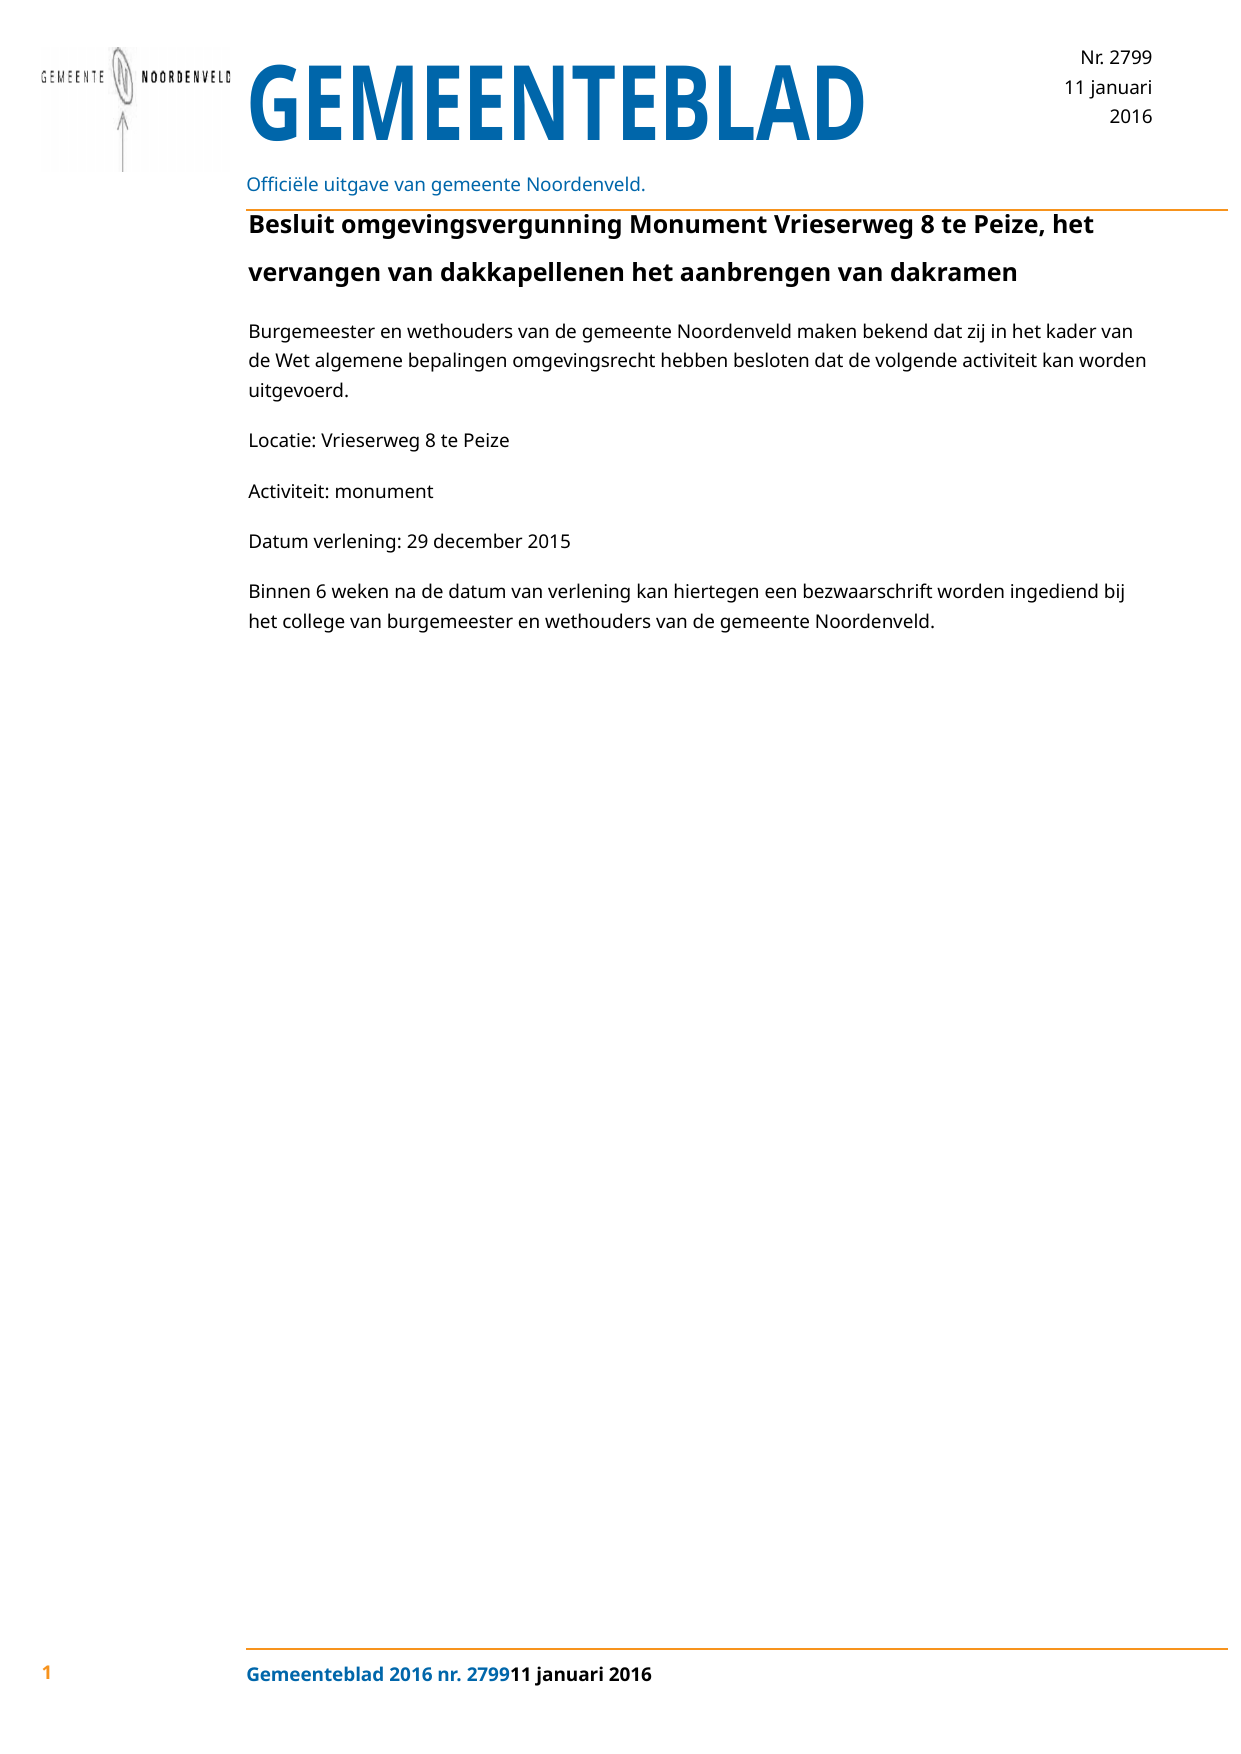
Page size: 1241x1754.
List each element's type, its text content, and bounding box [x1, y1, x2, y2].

picture [41, 47, 231, 172]
text Binnen 6 weken na de datum van verlening kan hiertegen een bezwaarschrift worden ingediend bij het college van burgemeester en wethouders van de gemeente Noordenveld. [248, 579, 1152, 634]
text Activiteit: monument [248, 478, 1152, 504]
text Besluit omgevingsvergunning Monument Vrieserweg 8 te Peize, het vervangen van dakkapellenen het aanbrengen van dakramen [248, 211, 1152, 288]
text Datum verlening: 29 december 2015 [248, 528, 1152, 554]
text Burgemeester en wethouders van de gemeente Noordenveld maken bekend dat zij in het kader van de Wet algemene bepalingen omgevingsrecht hebben besloten dat de volgende activiteit kan worden uitgevoerd. [248, 318, 1152, 403]
text Locatie: Vrieserweg 8 te Peize [248, 427, 1152, 453]
